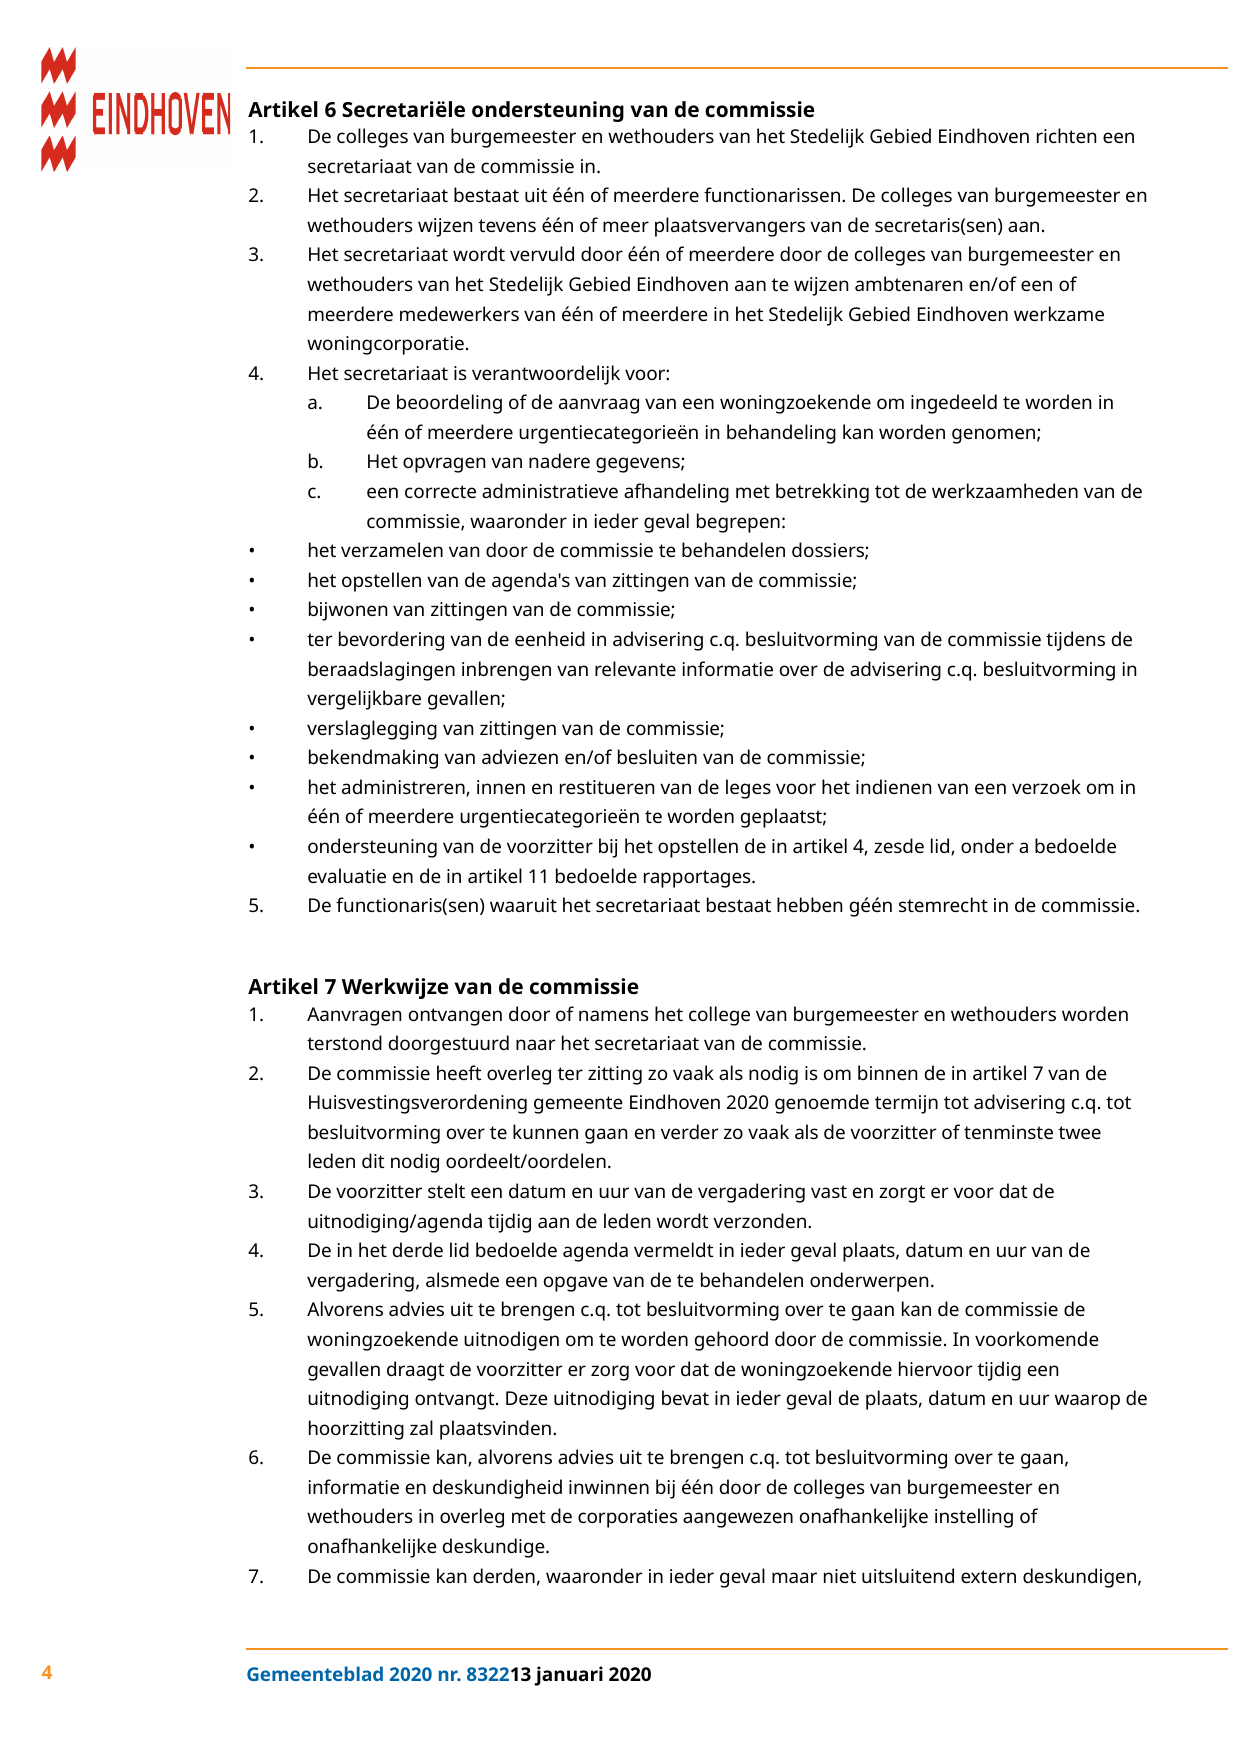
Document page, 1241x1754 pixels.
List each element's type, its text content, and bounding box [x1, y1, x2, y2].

list Het secretariaat is verantwoordelijk voor: [248, 360, 1152, 386]
picture [41, 47, 231, 172]
list Het secretariaat bestaat uit één of meerdere functionarissen. De colleges van burgemeester en wethouders wijzen tevens één of meer plaatsvervangers van de secretaris(sen) aan. [248, 182, 1152, 238]
list ondersteuning van de voorzitter bij het opstellen de in artikel 4, zesde lid, onder a bedoelde evaluatie en de in artikel 11 bedoelde rapportages. [248, 833, 1152, 888]
list De beoordeling of de aanvraag van een woningzoekende om ingedeeld te worden in één of meerdere urgentiecategorieën in behandeling kan worden genomen; [307, 389, 1152, 445]
list De commissie kan, alvorens advies uit te brengen c.q. tot besluitvorming over te gaan, informatie en deskundigheid inwinnen bij één door de colleges van burgemeester en wethouders in overleg met de corporaties aangewezen onafhankelijke instelling of onafhankelijke deskundige. [248, 1444, 1152, 1559]
list het opstellen van de agenda's van zittingen van de commissie; [248, 567, 1152, 593]
list een correcte administratieve afhandeling met betrekking tot de werkzaamheden van de commissie, waaronder in ieder geval begrepen: [307, 478, 1152, 533]
list De colleges van burgemeester en wethouders van het Stedelijk Gebied Eindhoven richten een secretariaat van de commissie in. [248, 123, 1152, 178]
list De commissie kan derden, waaronder in ieder geval maar niet uitsluitend extern deskundigen, [248, 1563, 1152, 1589]
list bijwonen van zittingen van de commissie; [248, 597, 1152, 622]
list het verzamelen van door de commissie te behandelen dossiers; [248, 537, 1152, 563]
list De voorzitter stelt een datum en uur van de vergadering vast en zorgt er voor dat de uitnodiging/agenda tijdig aan de leden wordt verzonden. [248, 1178, 1152, 1234]
list De in het derde lid bedoelde agenda vermeldt in ieder geval plaats, datum en uur van de vergadering, alsmede een opgave van de te behandelen onderwerpen. [248, 1237, 1152, 1293]
list Het secretariaat wordt vervuld door één of meerdere door de colleges van burgemeester en wethouders van het Stedelijk Gebied Eindhoven aan te wijzen ambtenaren en/of een of meerdere medewerkers van één of meerdere in het Stedelijk Gebied Eindhoven werkzame woningcorporatie. [248, 242, 1152, 356]
list De functionaris(sen) waaruit het secretariaat bestaat hebben géén stemrecht in de commissie. [248, 892, 1152, 918]
text Artikel 6 Secretariële ondersteuning van de commissie [248, 95, 1152, 123]
list het administreren, innen en restitueren van de leges voor het indienen van een verzoek om in één of meerdere urgentiecategorieën te worden geplaatst; [248, 774, 1152, 829]
list De commissie heeft overleg ter zitting zo vaak als nodig is om binnen de in artikel 7 van de Huisvestingsverordening gemeente Eindhoven 2020 genoemde termijn tot advisering c.q. tot besluitvorming over te kunnen gaan en verder zo vaak als de voorzitter of tenminste twee leden dit nodig oordeelt/oordelen. [248, 1060, 1152, 1174]
text Artikel 7 Werkwijze van de commissie [248, 972, 1152, 1001]
list verslaglegging van zittingen van de commissie; [248, 715, 1152, 741]
list Het opvragen van nadere gegevens; [307, 449, 1152, 474]
list ter bevordering van de eenheid in advisering c.q. besluitvorming van de commissie tijdens de beraadslagingen inbrengen van relevante informatie over de advisering c.q. besluitvorming in vergelijkbare gevallen; [248, 626, 1152, 711]
list Aanvragen ontvangen door of namens het college van burgemeester en wethouders worden terstond doorgestuurd naar het secretariaat van de commissie. [248, 1001, 1152, 1056]
list Alvorens advies uit te brengen c.q. tot besluitvorming over te gaan kan de commissie de woningzoekende uitnodigen om te worden gehoord door de commissie. In voorkomende gevallen draagt de voorzitter er zorg voor dat de woningzoekende hiervoor tijdig een uitnodiging ontvangt. Deze uitnodiging bevat in ieder geval de plaats, datum en uur waarop de hoorzitting zal plaatsvinden. [248, 1297, 1152, 1441]
list bekendmaking van adviezen en/of besluiten van de commissie; [248, 744, 1152, 770]
